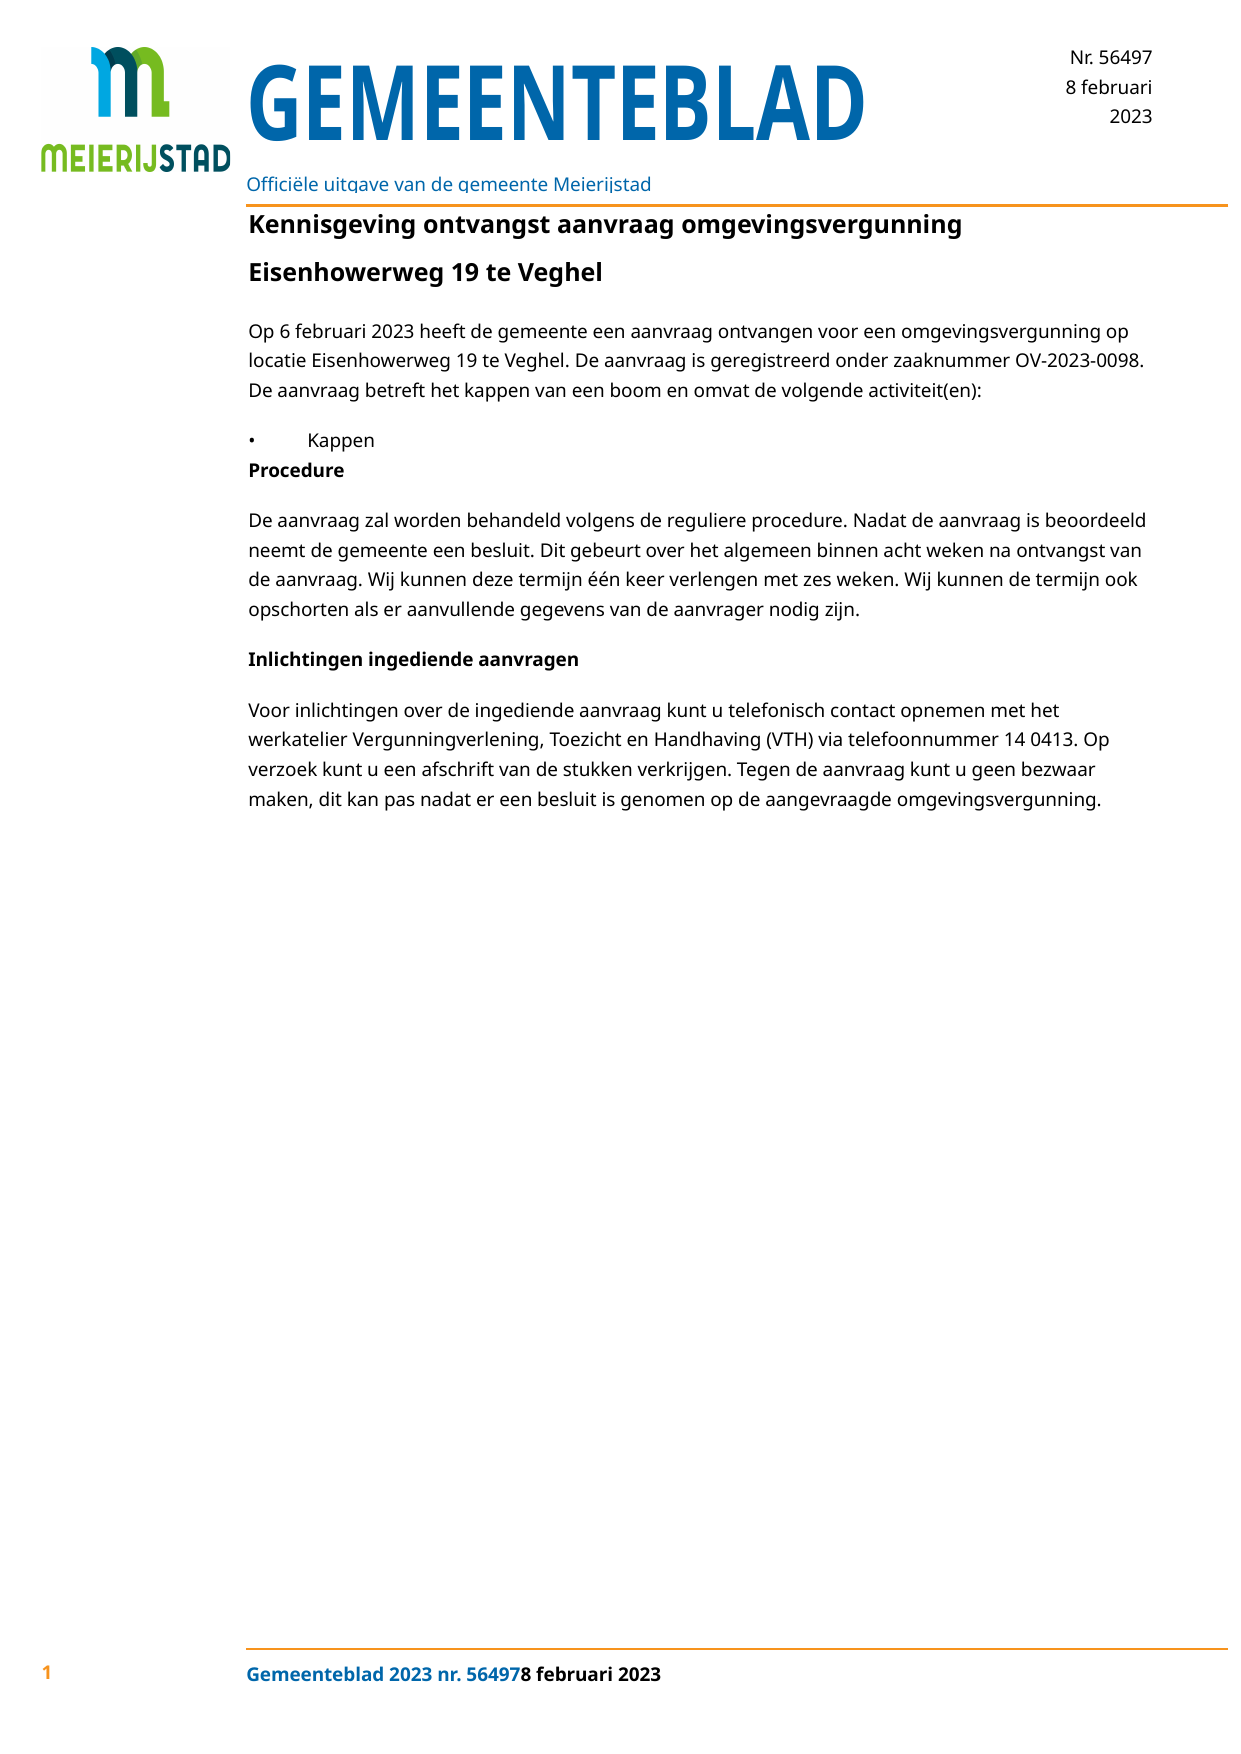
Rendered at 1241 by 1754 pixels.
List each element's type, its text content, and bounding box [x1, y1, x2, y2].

picture [41, 47, 231, 172]
text Op 6 februari 2023 heeft de gemeente een aanvraag ontvangen voor een omgevingsvergunning op locatie Eisenhowerweg 19 te Veghel. De aanvraag is geregistreerd onder zaaknummer OV-2023-0098. De aanvraag betreft het kappen van een boom en omvat de volgende activiteit(en): [248, 318, 1152, 403]
text De aanvraag zal worden behandeld volgens de reguliere procedure. Nadat de aanvraag is beoordeeld neemt de gemeente een besluit. Dit gebeurt over het algemeen binnen acht weken na ontvangst van de aanvraag. Wij kunnen deze termijn één keer verlengen met zes weken. Wij kunnen de termijn ook opschorten als er aanvullende gegevens van de aanvrager nodig zijn. [248, 507, 1152, 622]
text Procedure [248, 457, 1152, 483]
text Kennisgeving ontvangst aanvraag omgevingsvergunning Eisenhowerweg 19 te Veghel [248, 207, 1152, 288]
text Voor inlichtingen over de ingediende aanvraag kunt u telefonisch contact opnemen met het werkatelier Vergunningverlening, Toezicht en Handhaving (VTH) via telefoonnummer 14 0413. Op verzoek kunt u een afschrift van de stukken verkrijgen. Tegen de aanvraag kunt u geen bezwaar maken, dit kan pas nadat er een besluit is genomen op de aangevraagde omgevingsvergunning. [248, 697, 1152, 812]
list Kappen [248, 427, 1152, 453]
text Inlichtingen ingediende aanvragen [248, 647, 1152, 672]
